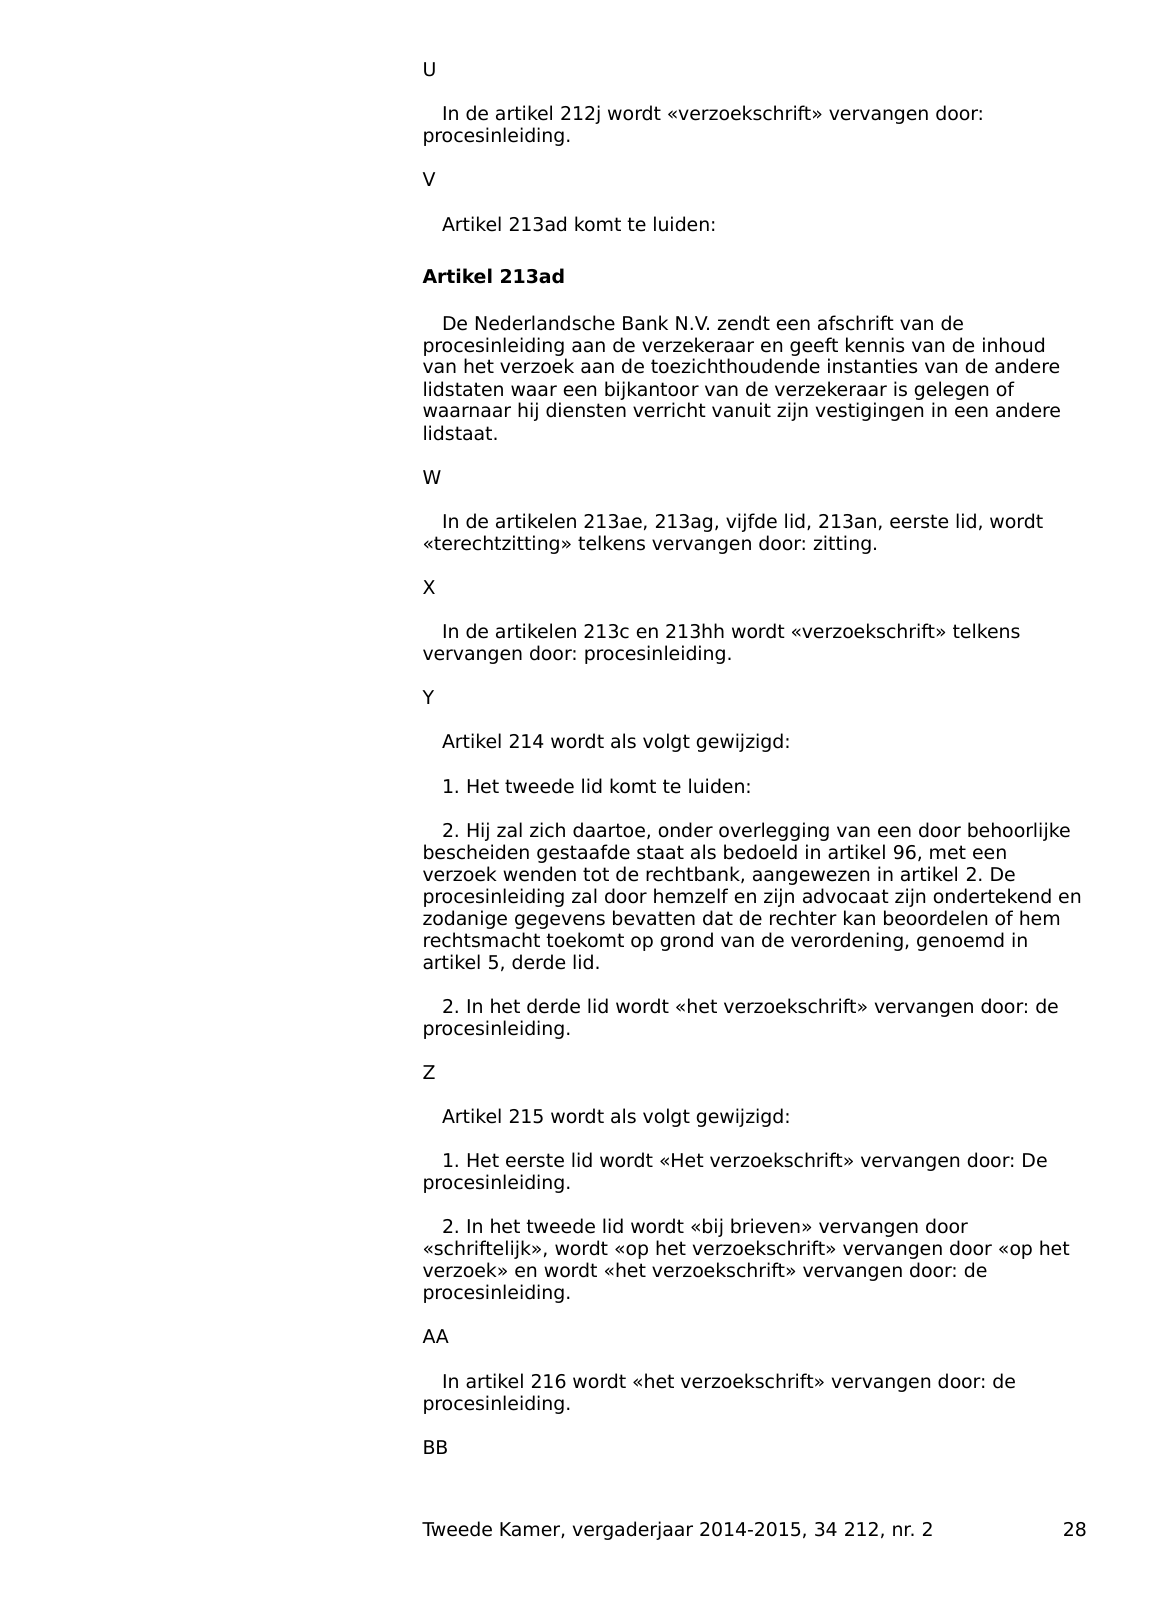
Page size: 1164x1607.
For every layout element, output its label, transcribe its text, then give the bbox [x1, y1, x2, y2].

text In de artikel 212j wordt «verzoekschrift» vervangen door: procesinleiding. [422, 103, 1087, 147]
text 2. Hij zal zich daartoe, onder overlegging van een door behoorlijke bescheiden gestaafde staat als bedoeld in artikel 96, met een verzoek wenden tot de rechtbank, aangewezen in artikel 2. De procesinleiding zal door hemzelf en zijn advocaat zijn ondertekend en zodanige gegevens bevatten dat de rechter kan beoordelen of hem rechtsmacht toekomt op grond van de verordening, genoemd in artikel 5, derde lid. [422, 820, 1087, 973]
text De Nederlandsche Bank N.V. zendt een afschrift van de procesinleiding aan de verzekeraar en geeft kennis van de inhoud van het verzoek aan de toezichthoudende instanties van de andere lidstaten waar een bijkantoor van de verzekeraar is gelegen of waarnaar hij diensten verricht vanuit zijn vestigingen in een andere lidstaat. [422, 312, 1087, 444]
text 1. Het tweede lid komt te luiden: [422, 776, 1087, 797]
text In artikel 216 wordt «het verzoekschrift» vervangen door: de procesinleiding. [422, 1371, 1087, 1414]
text In de artikelen 213c en 213hh wordt «verzoekschrift» telkens vervangen door: procesinleiding. [422, 621, 1087, 665]
text X [422, 577, 1087, 599]
text Artikel 214 wordt als volgt gewijzigd: [422, 731, 1087, 753]
text V [422, 169, 1087, 191]
text Z [422, 1062, 1087, 1084]
text Artikel 213ad komt te luiden: [422, 213, 1087, 236]
text Y [422, 687, 1087, 709]
text W [422, 467, 1087, 488]
text 2. In het derde lid wordt «het verzoekschrift» vervangen door: de procesinleiding. [422, 996, 1087, 1040]
subtitle Artikel 213ad [422, 266, 1087, 287]
text BB [422, 1437, 1087, 1459]
text AA [422, 1326, 1087, 1348]
text 2. In het tweede lid wordt «bij brieven» vervangen door «schriftelijk», wordt «op het verzoekschrift» vervangen door «op het verzoek» en wordt «het verzoekschrift» vervangen door: de procesinleiding. [422, 1216, 1087, 1304]
text In de artikelen 213ae, 213ag, vijfde lid, 213an, eerste lid, wordt «terechtzitting» telkens vervangen door: zitting. [422, 511, 1087, 555]
text 1. Het eerste lid wordt «Het verzoekschrift» vervangen door: De procesinleiding. [422, 1150, 1087, 1194]
text U [422, 59, 1087, 81]
text Artikel 215 wordt als volgt gewijzigd: [422, 1106, 1087, 1128]
